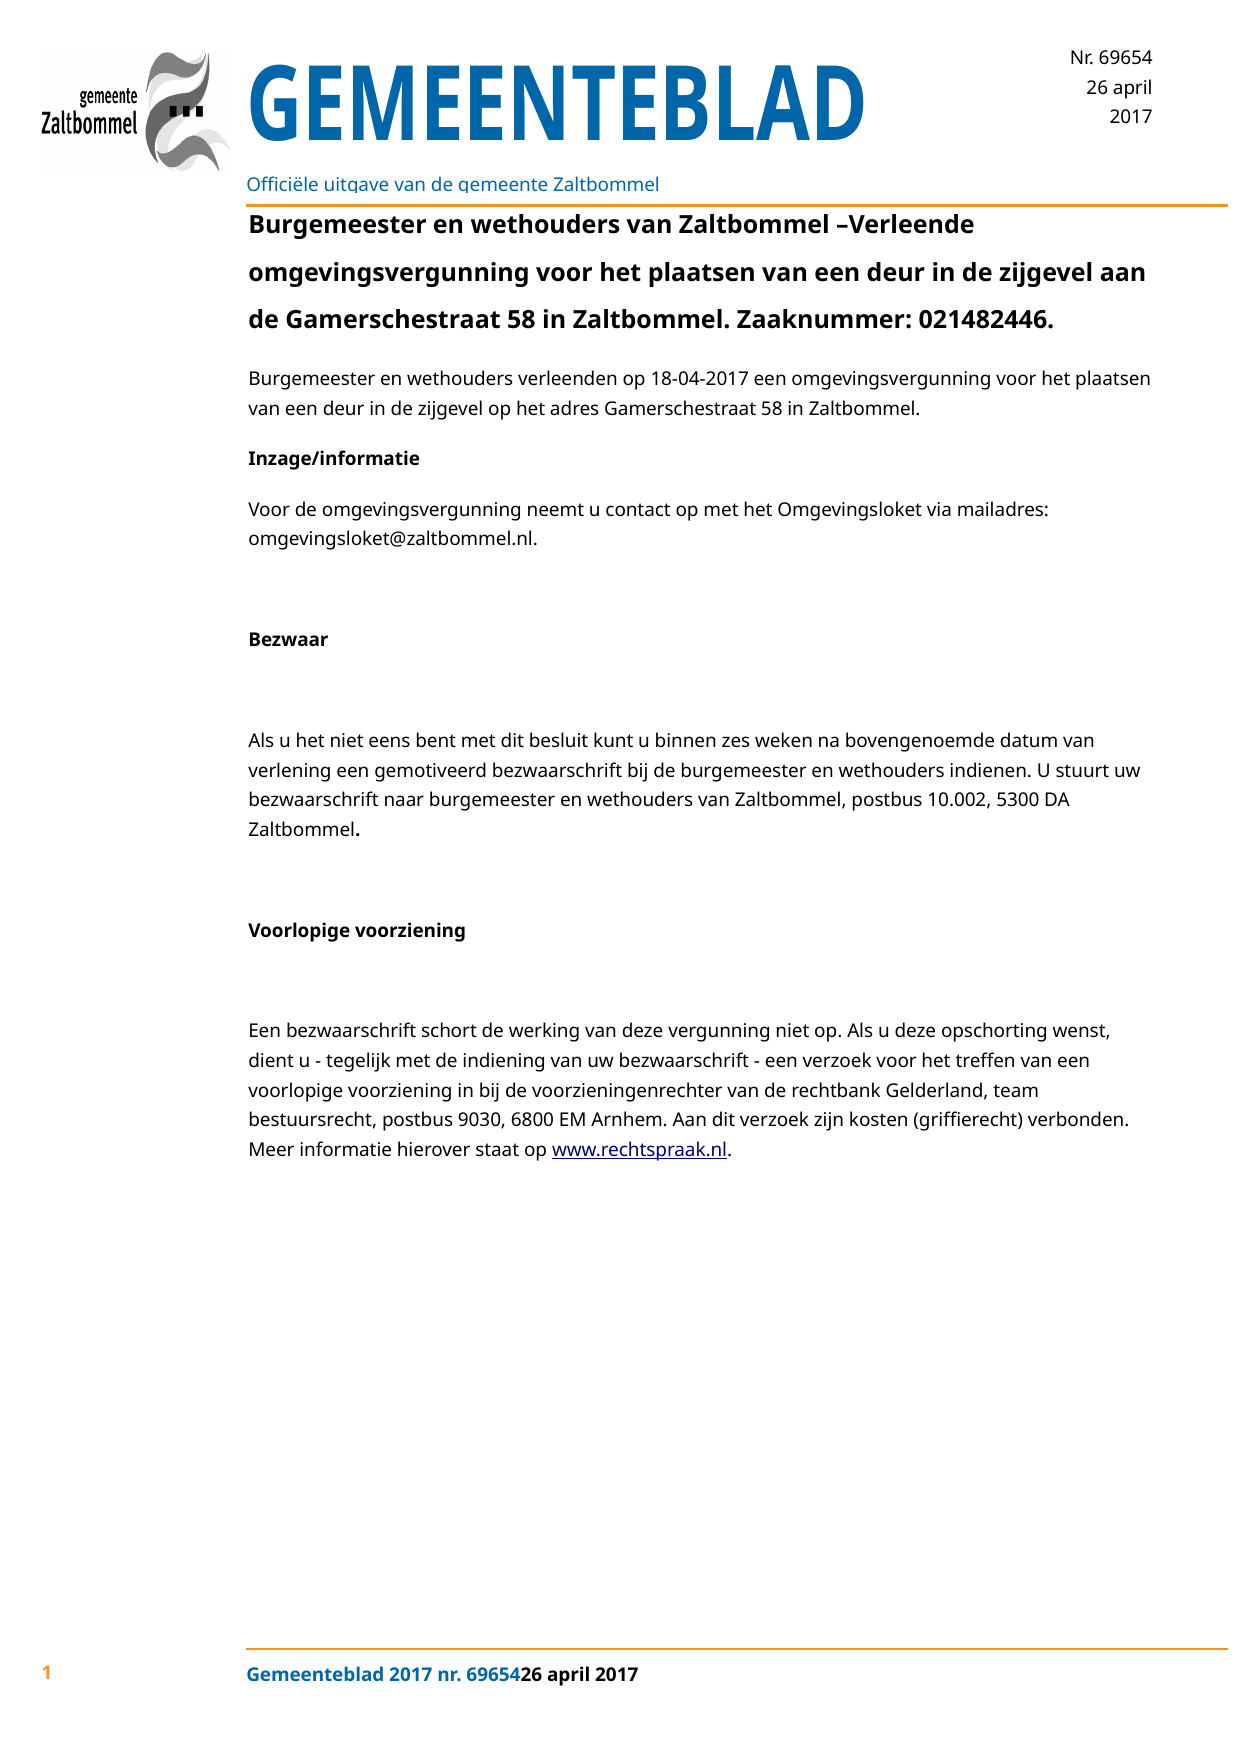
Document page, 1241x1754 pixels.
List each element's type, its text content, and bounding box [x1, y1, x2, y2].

text Burgemeester en wethouders van Zaltbommel –Verleende omgevingsvergunning voor het plaatsen van een deur in de zijgevel aan de Gamerschestraat 58 in Zaltbommel. Zaaknummer: 021482446. [248, 207, 1152, 336]
text Voor de omgevingsvergunning neemt u contact op met het Omgevingsloket via mailadres: omgevingsloket@zaltbommel.nl. [248, 496, 1152, 551]
text Burgemeester en wethouders verleenden op 18-04-2017 een omgevingsvergunning voor het plaatsen van een deur in de zijgevel op het adres Gamerschestraat 58 in Zaltbommel. [248, 366, 1152, 421]
text Een bezwaarschrift schort de werking van deze vergunning niet op. Als u deze opschorting wenst, dient u - tegelijk met de indiening van uw bezwaarschrift - een verzoek voor het treffen van een voorlopige voorziening in bij de voorzieningenrechter van de rechtbank Gelderland, team bestuursrecht, postbus 9030, 6800 EM Arnhem. Aan dit verzoek zijn kosten (griffierecht) verbonden. Meer informatie hierover staat op www.rechtspraak.nl. [248, 1018, 1152, 1162]
picture [41, 47, 231, 172]
text Voorlopige voorziening [248, 917, 1152, 942]
text Inzage/informatie [248, 446, 1152, 471]
text Als u het niet eens bent met dit besluit kunt u binnen zes weken na bovengenoemde datum van verlening een gemotiveerd bezwaarschrift bij de burgemeester en wethouders indienen. U stuurt uw bezwaarschrift naar burgemeester en wethouders van Zaltbommel, postbus 10.002, 5300 DA Zaltbommel. [248, 727, 1152, 842]
text Bezwaar [248, 626, 1152, 652]
